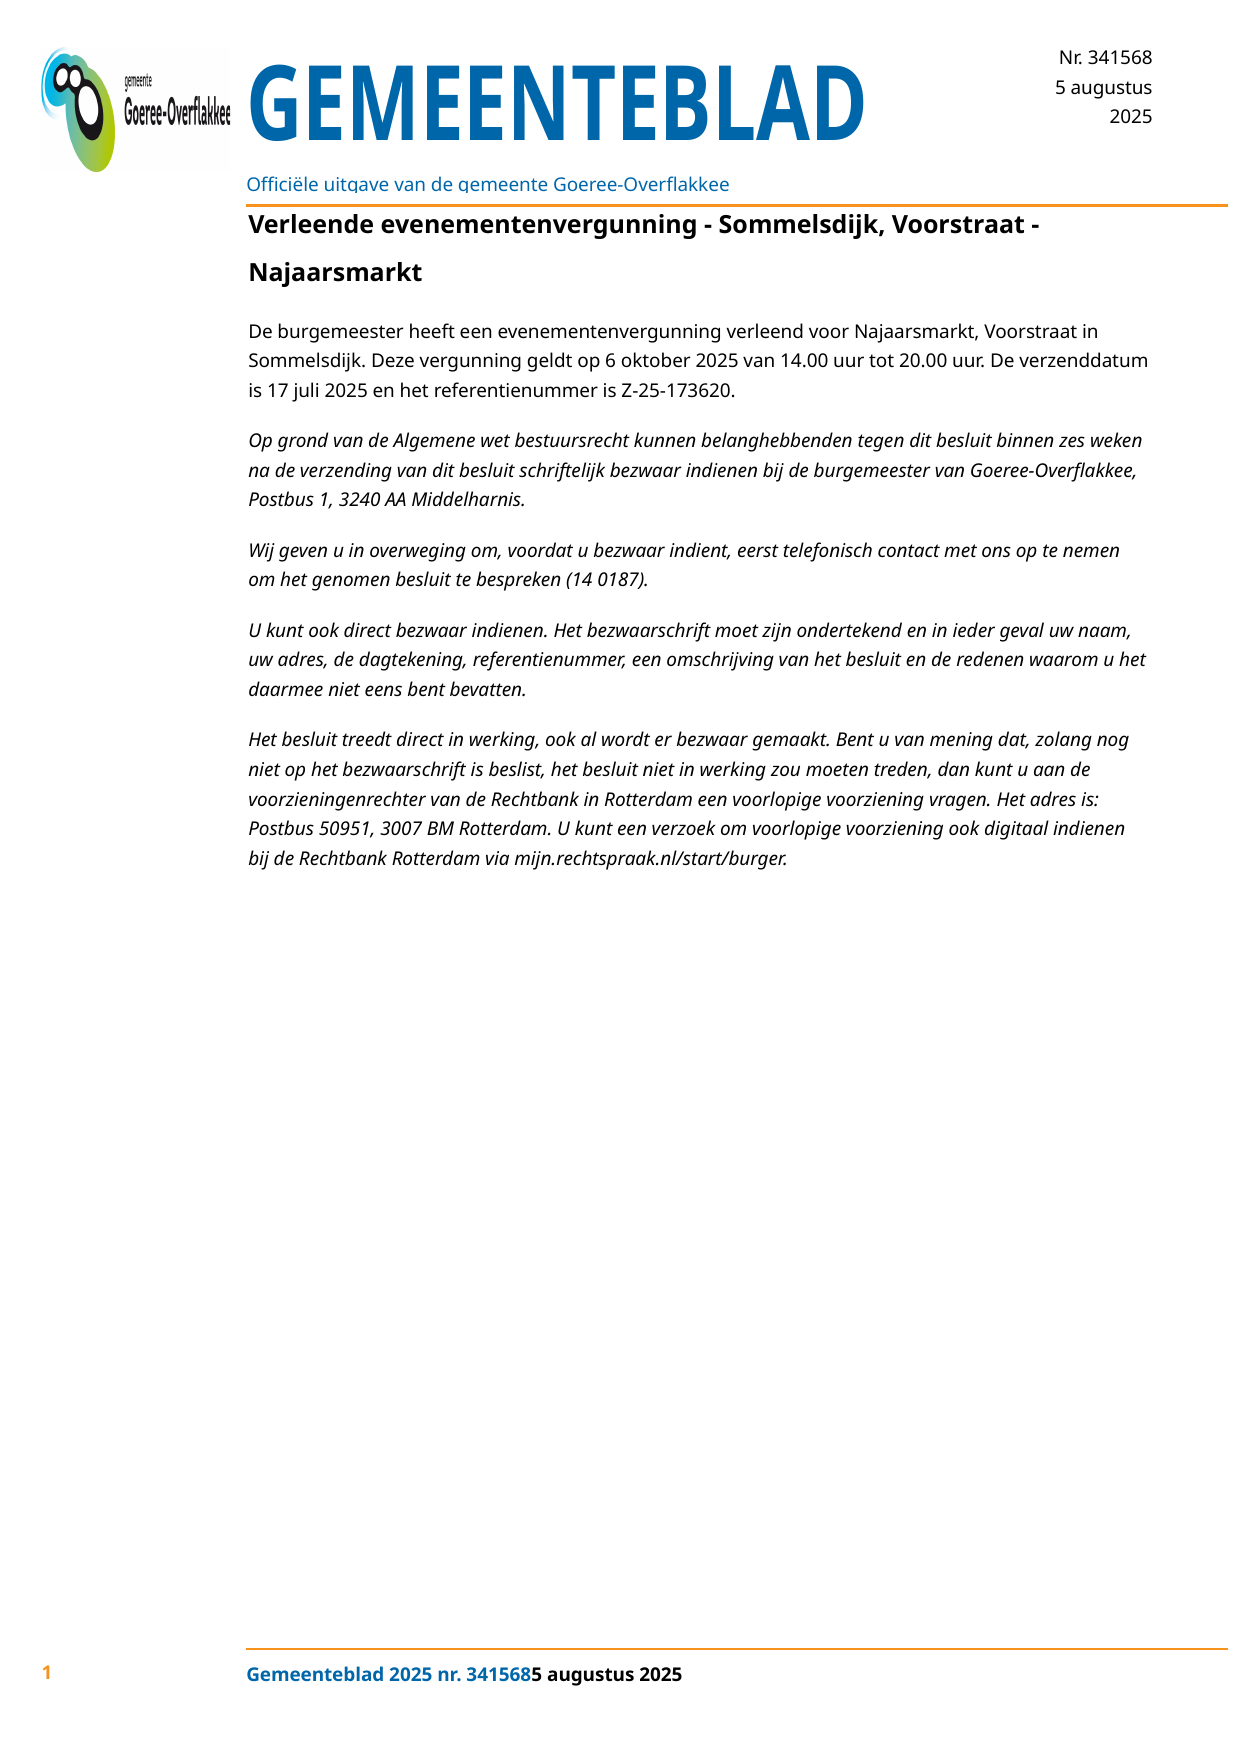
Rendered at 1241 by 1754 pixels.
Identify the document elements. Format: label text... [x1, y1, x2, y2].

text Op grond van de Algemene wet bestuursrecht kunnen belanghebbenden tegen dit besluit binnen zes weken na de verzending van dit besluit schriftelijk bezwaar indienen bij de burgemeester van Goeree-Overflakkee, Postbus 1, 3240 AA Middelharnis. [248, 427, 1152, 512]
picture [41, 47, 231, 172]
text De burgemeester heeft een evenementenvergunning verleend voor Najaarsmarkt, Voorstraat in Sommelsdijk. Deze vergunning geldt op 6 oktober 2025 van 14.00 uur tot 20.00 uur. De verzenddatum is 17 juli 2025 en het referentienummer is Z-25-173620. [248, 318, 1152, 403]
text Het besluit treedt direct in werking, ook al wordt er bezwaar gemaakt. Bent u van mening dat, zolang nog niet op het bezwaarschrift is beslist, het besluit niet in werking zou moeten treden, dan kunt u aan de voorzieningenrechter van de Rechtbank in Rotterdam een voorlopige voorziening vragen. Het adres is: Postbus 50951, 3007 BM Rotterdam. U kunt een verzoek om voorlopige voorziening ook digitaal indienen bij de Rechtbank Rotterdam via mijn.rechtspraak.nl/start/burger. [248, 727, 1152, 871]
text U kunt ook direct bezwaar indienen. Het bezwaarschrift moet zijn ondertekend en in ieder geval uw naam, uw adres, de dagtekening, referentienummer, een omschrijving van het besluit en de redenen waarom u het daarmee niet eens bent bevatten. [248, 617, 1152, 702]
text Wij geven u in overweging om, voordat u bezwaar indient, eerst telefonisch contact met ons op te nemen om het genomen besluit te bespreken (14 0187). [248, 537, 1152, 592]
text Verleende evenementenvergunning - Sommelsdijk, Voorstraat - Najaarsmarkt [248, 207, 1152, 288]
